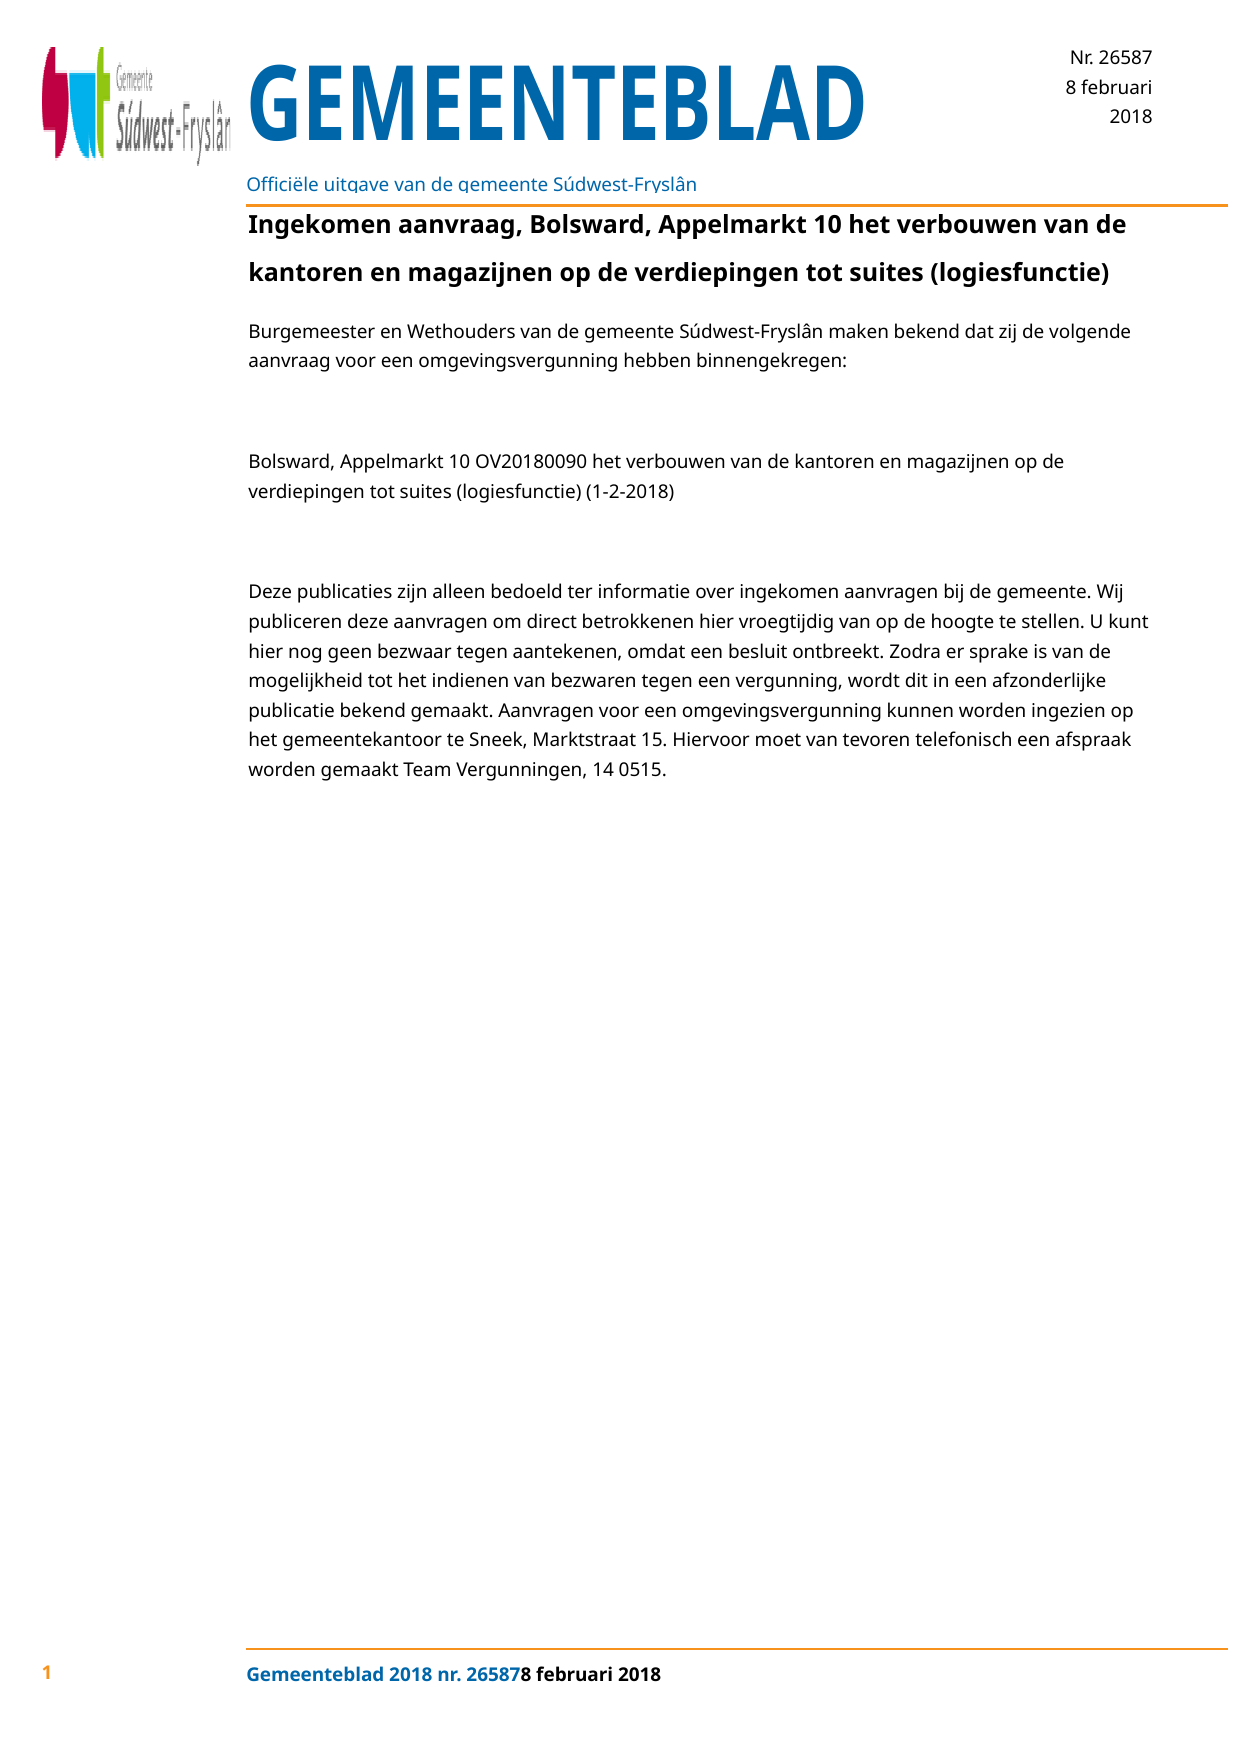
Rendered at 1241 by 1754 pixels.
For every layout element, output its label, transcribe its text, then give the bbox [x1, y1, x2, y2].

text Ingekomen aanvraag, Bolsward, Appelmarkt 10 het verbouwen van de kantoren en magazijnen op de verdiepingen tot suites (logiesfunctie) [248, 207, 1152, 288]
picture [41, 47, 231, 172]
text Burgemeester en Wethouders van de gemeente Súdwest-Fryslân maken bekend dat zij de volgende aanvraag voor een omgevingsvergunning hebben binnengekregen: [248, 318, 1152, 373]
text Bolsward, Appelmarkt 10 OV20180090 het verbouwen van de kantoren en magazijnen op de verdiepingen tot suites (logiesfunctie) (1-2-2018) [248, 448, 1152, 504]
text Deze publicaties zijn alleen bedoeld ter informatie over ingekomen aanvragen bij de gemeente. Wij publiceren deze aanvragen om direct betrokkenen hier vroegtijdig van op de hoogte te stellen. U kunt hier nog geen bezwaar tegen aantekenen, omdat een besluit ontbreekt. Zodra er sprake is van de mogelijkheid tot het indienen van bezwaren tegen een vergunning, wordt dit in een afzonderlijke publicatie bekend gemaakt. Aanvragen voor een omgevingsvergunning kunnen worden ingezien op het gemeentekantoor te Sneek, Marktstraat 15. Hiervoor moet van tevoren telefonisch een afspraak worden gemaakt Team Vergunningen, 14 0515. [248, 579, 1152, 782]
